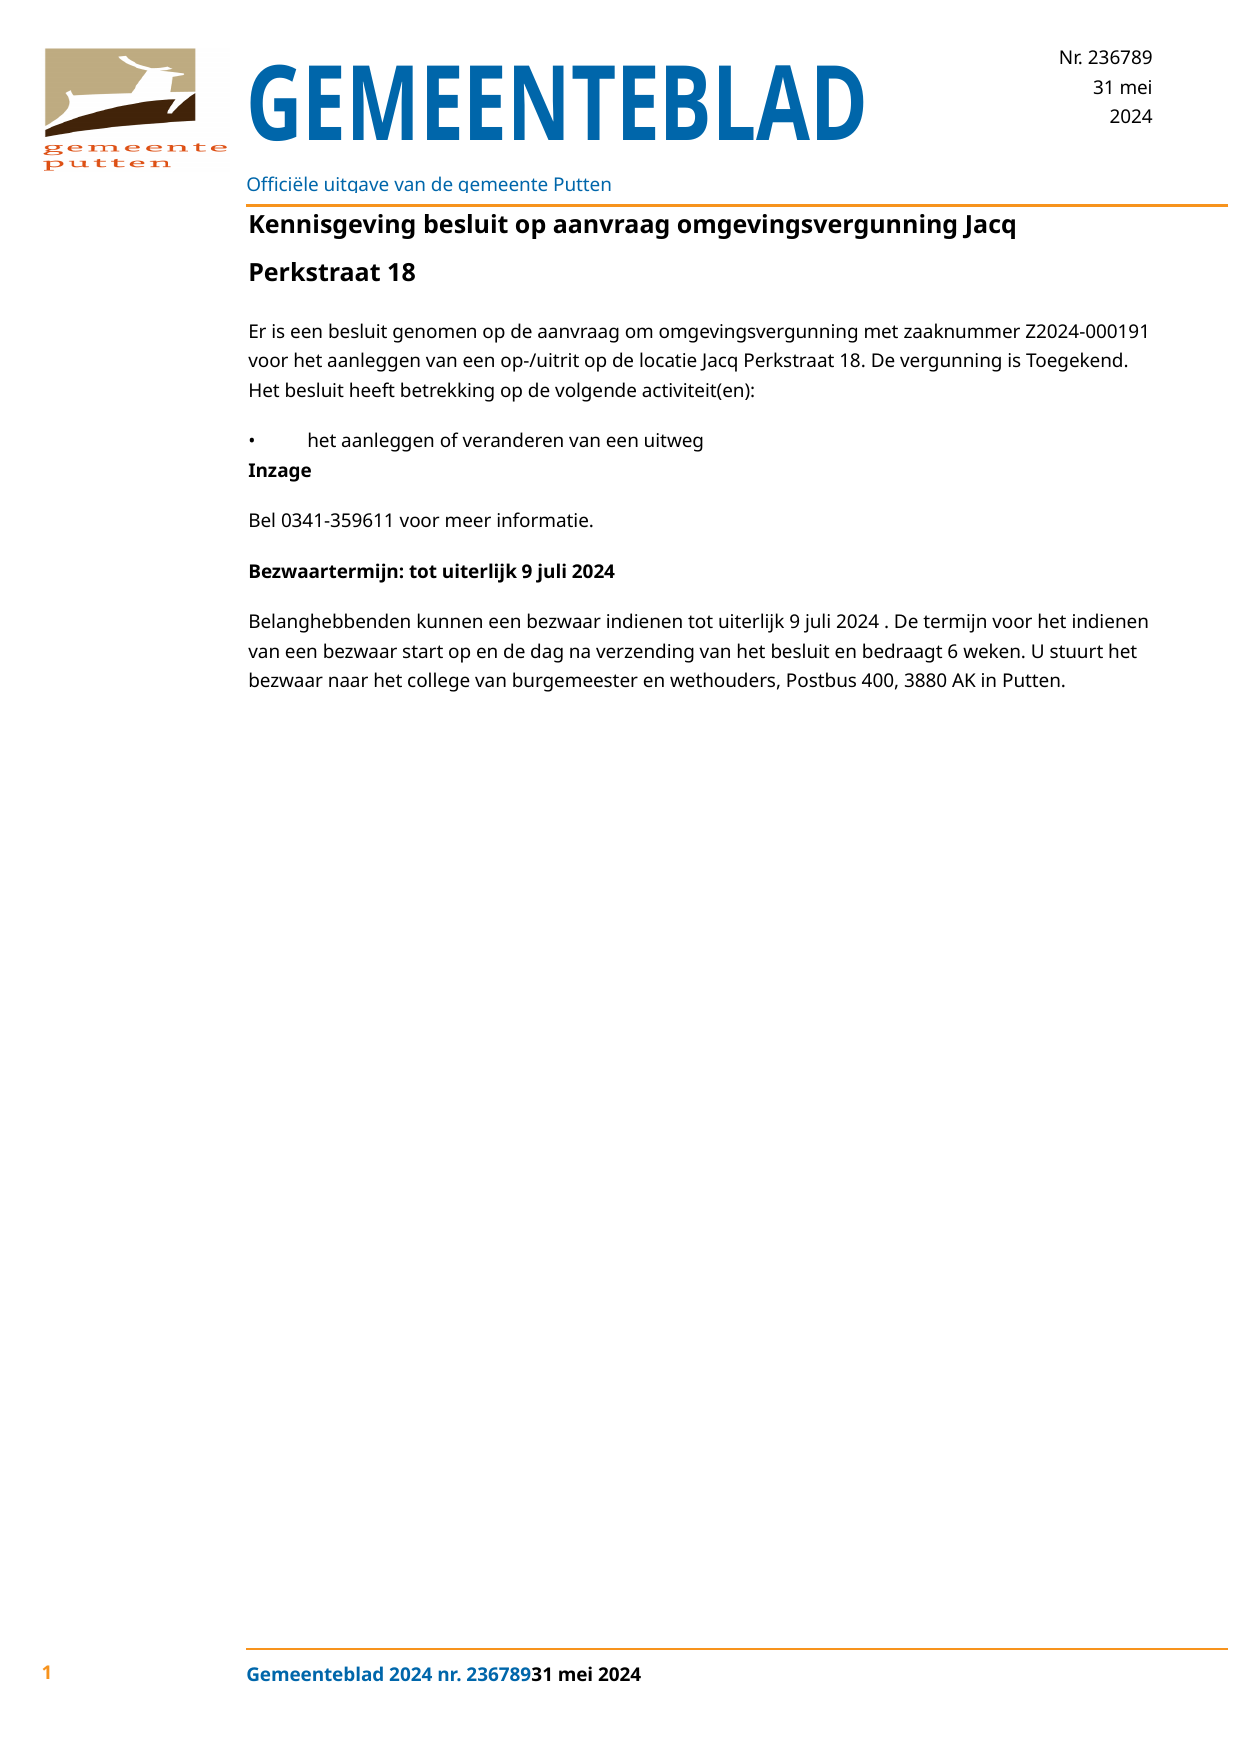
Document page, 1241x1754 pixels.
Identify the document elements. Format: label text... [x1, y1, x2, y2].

text Er is een besluit genomen op de aanvraag om omgevingsvergunning met zaaknummer Z2024-000191 voor het aanleggen van een op-/uitrit op de locatie Jacq Perkstraat 18. De vergunning is Toegekend. Het besluit heeft betrekking op de volgende activiteit(en): [248, 318, 1152, 403]
list het aanleggen of veranderen van een uitweg [248, 427, 1152, 453]
text Belanghebbenden kunnen een bezwaar indienen tot uiterlijk 9 juli 2024 . De termijn voor het indienen van een bezwaar start op en de dag na verzending van het besluit en bedraagt 6 weken. U stuurt het bezwaar naar het college van burgemeester en wethouders, Postbus 400, 3880 AK in Putten. [248, 608, 1152, 693]
text Bel 0341-359611 voor meer informatie. [248, 507, 1152, 533]
text Bezwaartermijn: tot uiterlijk 9 juli 2024 [248, 558, 1152, 584]
text Inzage [248, 457, 1152, 483]
picture [41, 47, 231, 172]
text Kennisgeving besluit op aanvraag omgevingsvergunning Jacq Perkstraat 18 [248, 207, 1152, 288]
